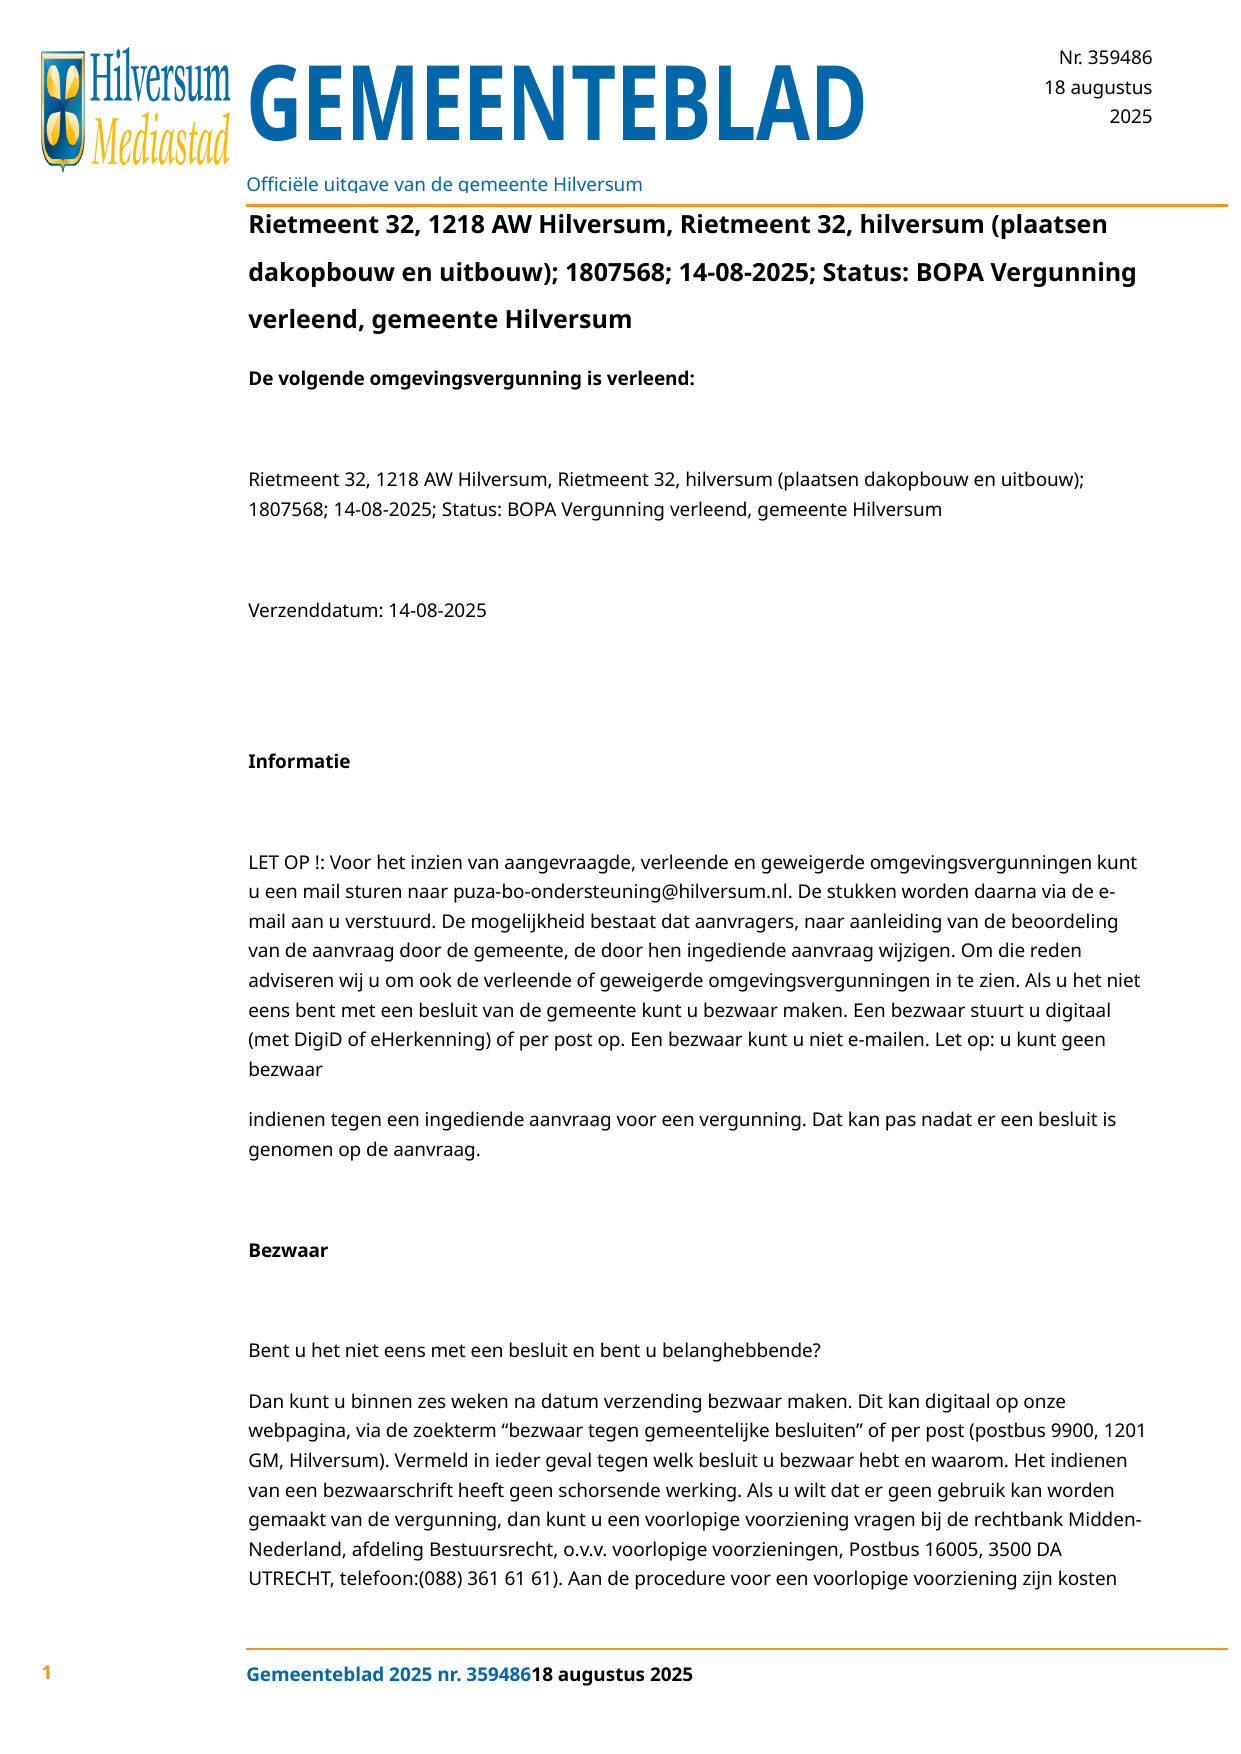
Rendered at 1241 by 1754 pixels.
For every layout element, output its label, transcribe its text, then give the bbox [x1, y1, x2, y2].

text Informatie [248, 748, 1152, 774]
text Bent u het niet eens met een besluit en bent u belanghebbende? [248, 1338, 1152, 1363]
text Rietmeent 32, 1218 AW Hilversum, Rietmeent 32, hilversum (plaatsen dakopbouw en uitbouw); 1807568; 14-08-2025; Status: BOPA Vergunning verleend, gemeente Hilversum [248, 466, 1152, 522]
text Verzenddatum: 14-08-2025 [248, 597, 1152, 622]
picture [41, 47, 231, 172]
text Bezwaar [248, 1237, 1152, 1262]
text Rietmeent 32, 1218 AW Hilversum, Rietmeent 32, hilversum (plaatsen dakopbouw en uitbouw); 1807568; 14-08-2025; Status: BOPA Vergunning verleend, gemeente Hilversum [248, 207, 1152, 336]
text indienen tegen een ingediende aanvraag voor een vergunning. Dat kan pas nadat er een besluit is genomen op de aanvraag. [248, 1106, 1152, 1162]
text De volgende omgevingsvergunning is verleend: [248, 366, 1152, 391]
text Dan kunt u binnen zes weken na datum verzending bezwaar maken. Dit kan digitaal op onze webpagina, via de zoekterm “bezwaar tegen gemeentelijke besluiten” of per post (postbus 9900, 1201 GM, Hilversum). Vermeld in ieder geval tegen welk besluit u bezwaar hebt en waarom. Het indienen van een bezwaarschrift heeft geen schorsende werking. Als u wilt dat er geen gebruik kan worden gemaakt van de vergunning, dan kunt u een voorlopige voorziening vragen bij de rechtbank Midden-Nederland, afdeling Bestuursrecht, o.v.v. voorlopige voorzieningen, Postbus 16005, 3500 DA UTRECHT, telefoon:(088) 361 61 61). Aan de procedure voor een voorlopige voorziening zijn kosten [248, 1388, 1152, 1591]
text LET OP !: Voor het inzien van aangevraagde, verleende en geweigerde omgevingsvergunningen kunt u een mail sturen naar puza-bo-ondersteuning@hilversum.nl. De stukken worden daarna via de e-mail aan u verstuurd. De mogelijkheid bestaat dat aanvragers, naar aanleiding van de beoordeling van de aanvraag door de gemeente, de door hen ingediende aanvraag wijzigen. Om die reden adviseren wij u om ook de verleende of geweigerde omgevingsvergunningen in te zien. Als u het niet eens bent met een besluit van de gemeente kunt u bezwaar maken. Een bezwaar stuurt u digitaal (met DigiD of eHerkenning) of per post op. Een bezwaar kunt u niet e-mailen. Let op: u kunt geen bezwaar [248, 849, 1152, 1082]
